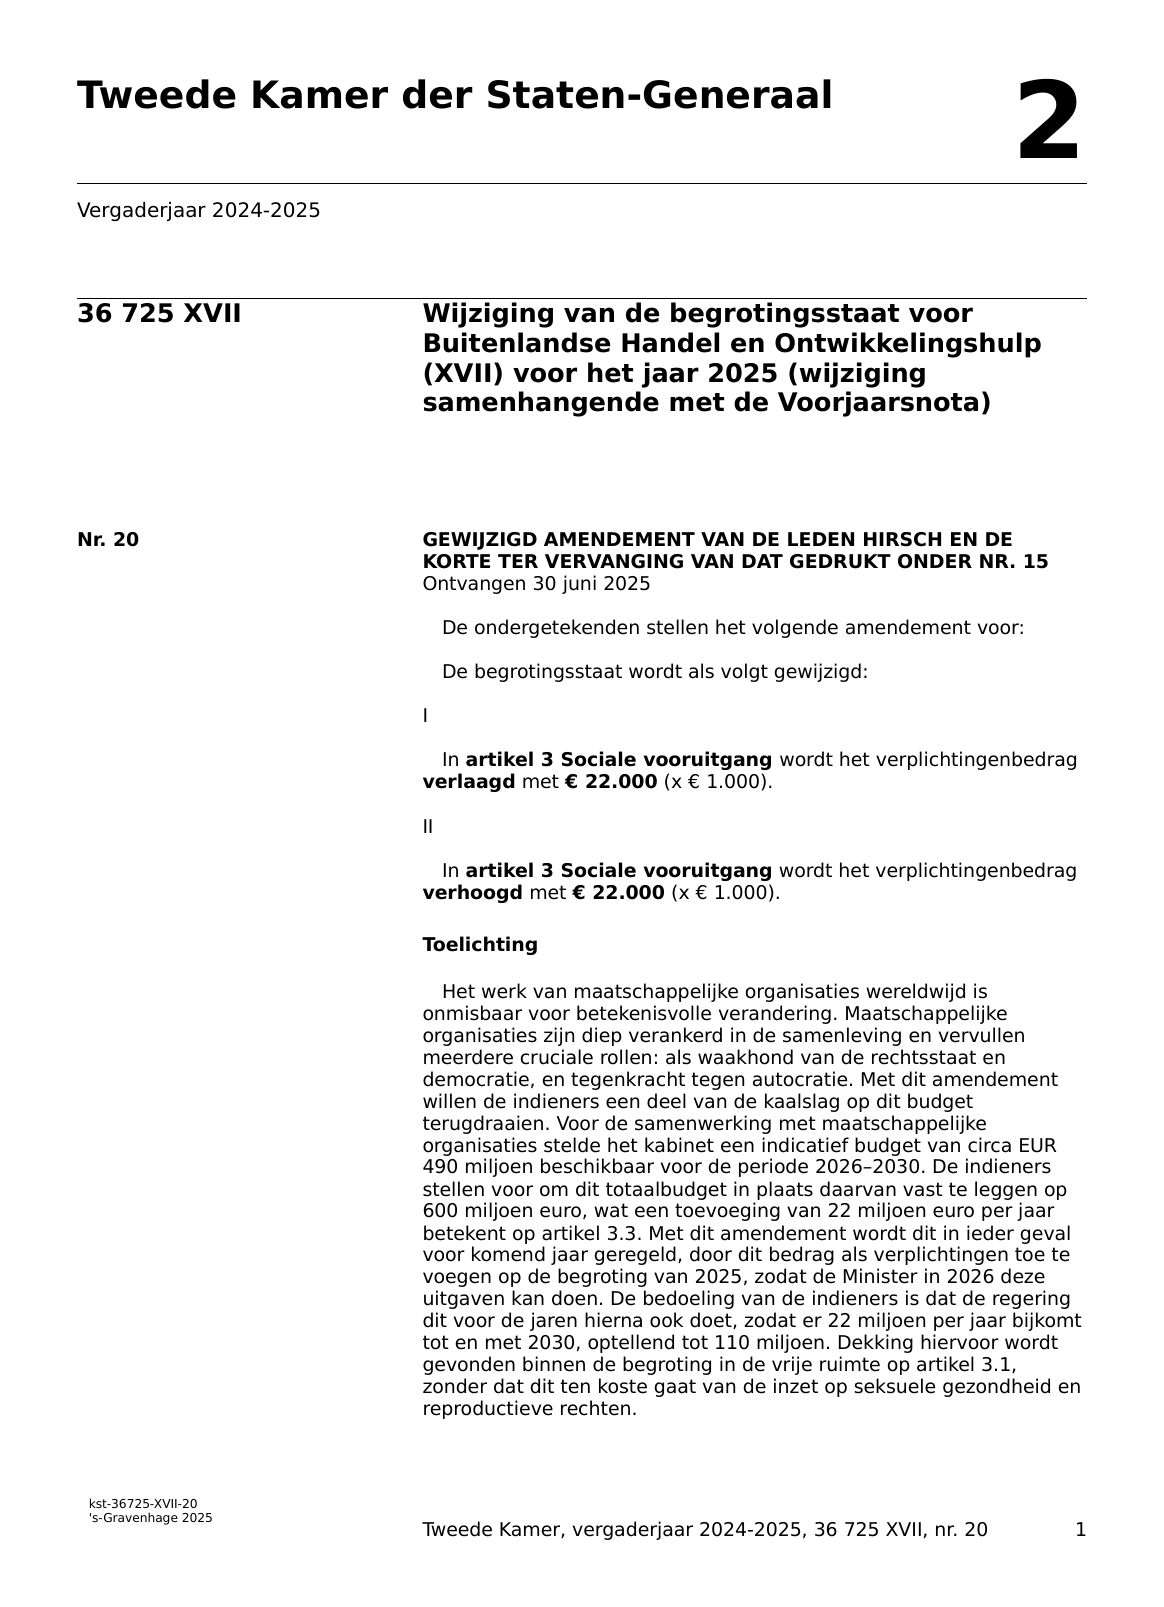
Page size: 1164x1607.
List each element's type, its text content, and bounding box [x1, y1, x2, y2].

text I [422, 705, 1087, 727]
subtitle 36 725 XVII Wijziging van de begrotingsstaat voor Buitenlandse Handel en Ontwikkelingshulp (XVII) voor het jaar 2025 (wijziging samenhangende met de Voorjaarsnota) [77, 299, 1087, 418]
text De ondergetekenden stellen het volgende amendement voor: [422, 617, 1087, 639]
text 's-Gravenhage 2025 [88, 1511, 323, 1525]
text Ontvangen 30 juni 2025 [422, 573, 1087, 595]
table_header 2 [886, 59, 1087, 183]
text Het werk van maatschappelijke organisaties wereldwijd is onmisbaar voor betekenisvolle verandering. Maatschappelijke organisaties zijn diep verankerd in de samenleving en vervullen meerdere cruciale rollen: als waakhond van de rechtsstaat en democratie, en tegenkracht tegen autocratie. Met dit amendement willen de indieners een deel van de kaalslag op dit budget terugdraaien. Voor de samenwerking met maatschappelijke organisaties stelde het kabinet een indicatief budget van circa EUR 490 miljoen beschikbaar voor de periode 2026–2030. De indieners stellen voor om dit totaalbudget in plaats daarvan vast te leggen op 600 miljoen euro, wat een toevoeging van 22 miljoen euro per jaar betekent op artikel 3.3. Met dit amendement wordt dit in ieder geval voor komend jaar geregeld, door dit bedrag als verplichtingen toe te voegen op de begroting van 2025, zodat de Minister in 2026 deze uitgaven kan doen. De bedoeling van de indieners is dat de regering dit voor de jaren hierna ook doet, zodat er 22 miljoen per jaar bijkomt tot en met 2030, optellend tot 110 miljoen. Dekking hiervoor wordt gevonden binnen de begroting in de vrije ruimte op artikel 3.1, zonder dat dit ten koste gaat van de inzet op seksuele gezondheid en reproductieve rechten. [422, 981, 1087, 1420]
subtitle Nr. 20 GEWIJZIGD AMENDEMENT VAN DE LEDEN HIRSCH EN DE KORTE TER VERVANGING VAN DAT GEDRUKT ONDER NR. 15 [77, 529, 1087, 573]
subtitle Toelichting [422, 934, 1087, 956]
text II [422, 816, 1087, 837]
text In artikel 3 Sociale vooruitgang wordt het verplichtingenbedrag verlaagd met € 22.000 (x € 1.000). [422, 749, 1087, 793]
text De begrotingsstaat wordt als volgt gewijzigd: [422, 661, 1087, 683]
text In artikel 3 Sociale vooruitgang wordt het verplichtingenbedrag verhoogd met € 22.000 (x € 1.000). [422, 860, 1087, 904]
table_header Tweede Kamer der Staten-Generaal [77, 59, 886, 183]
text kst-36725-XVII-20 [88, 1497, 323, 1511]
table_cell Vergaderjaar 2024-2025 [77, 184, 1087, 298]
